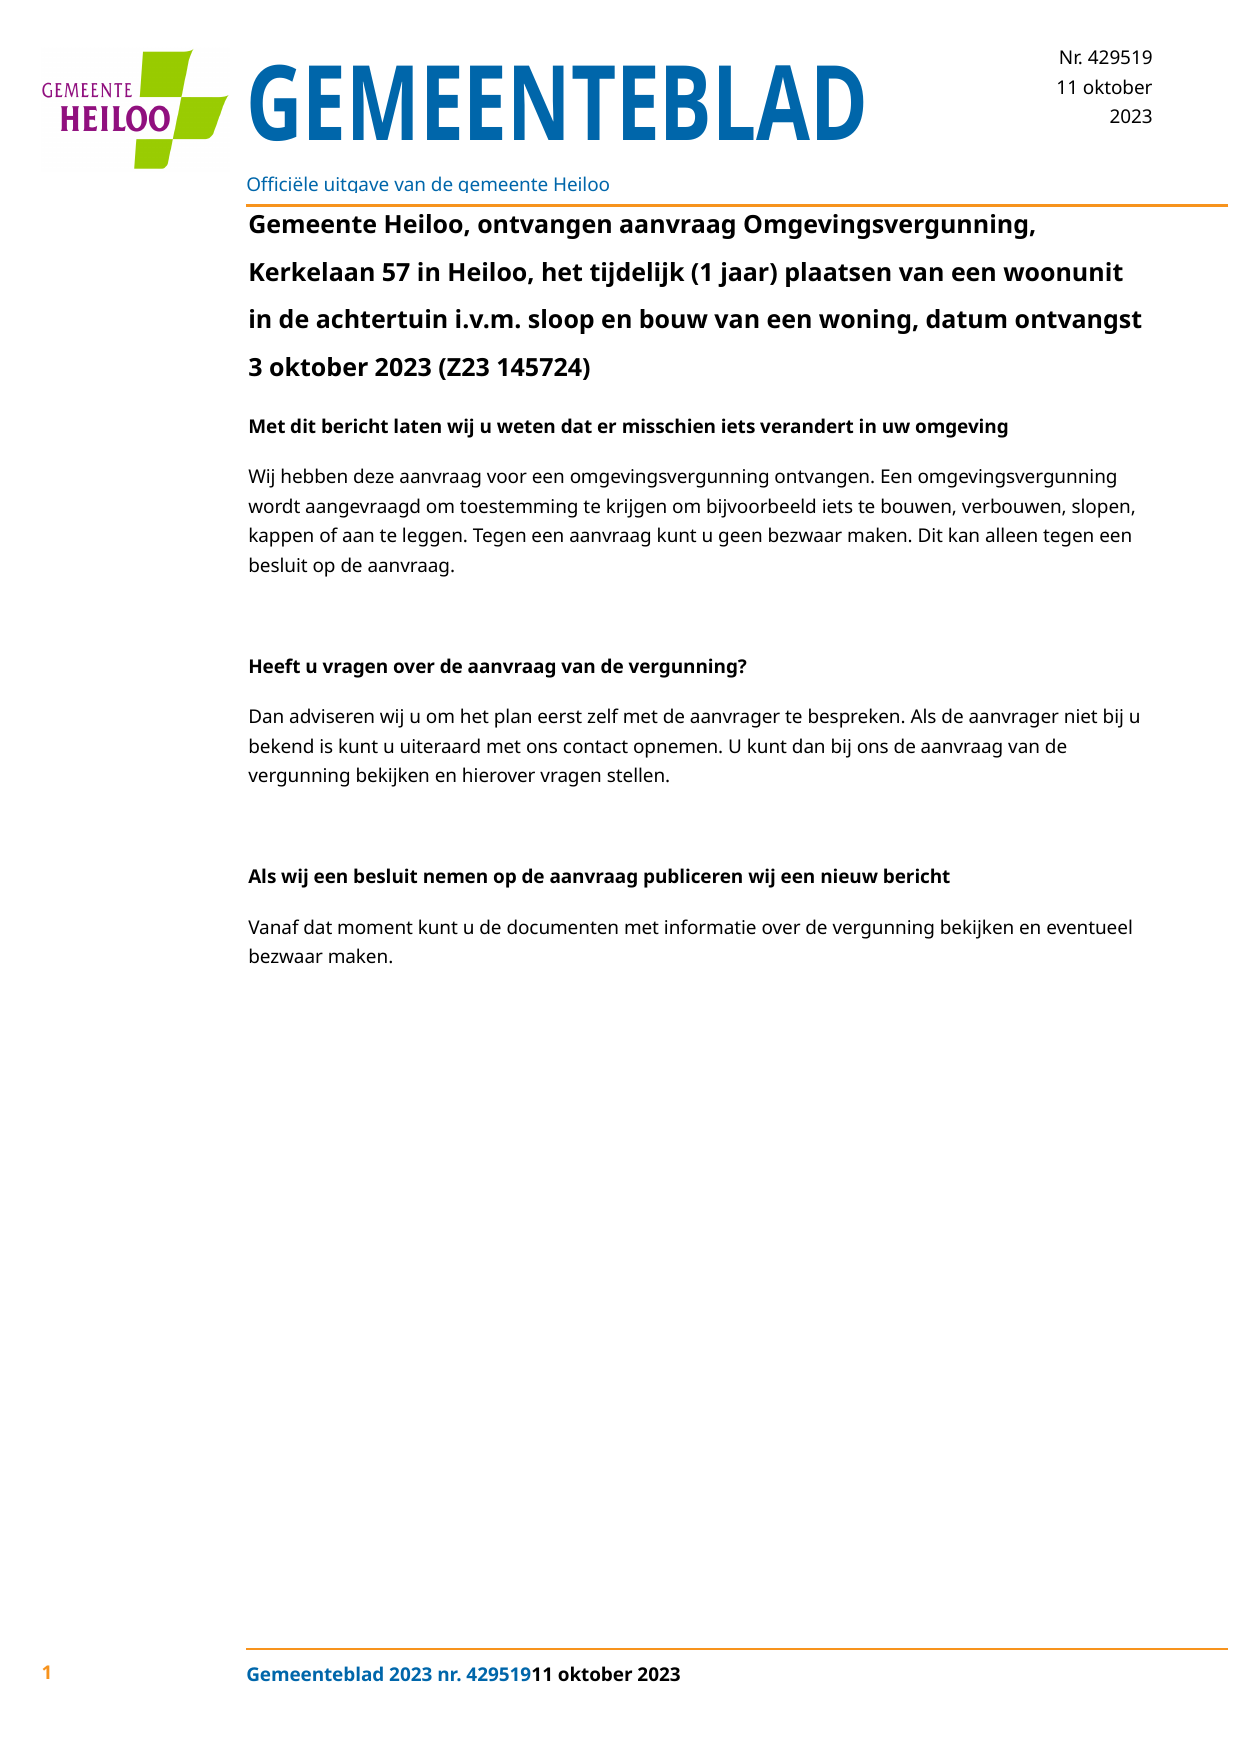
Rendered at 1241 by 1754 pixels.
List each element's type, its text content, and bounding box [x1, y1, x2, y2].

text Vanaf dat moment kunt u de documenten met informatie over de vergunning bekijken en eventueel bezwaar maken. [248, 914, 1152, 969]
text Wij hebben deze aanvraag voor een omgevingsvergunning ontvangen. Een omgevingsvergunning wordt aangevraagd om toestemming te krijgen om bijvoorbeeld iets te bouwen, verbouwen, slopen, kappen of aan te leggen. Tegen een aanvraag kunt u geen bezwaar maken. Dit kan alleen tegen een besluit op de aanvraag. [248, 463, 1152, 578]
picture [41, 47, 231, 172]
text Heeft u vragen over de aanvraag van de vergunning? [248, 653, 1152, 679]
text Als wij een besluit nemen op de aanvraag publiceren wij een nieuw bericht [248, 863, 1152, 889]
text Dan adviseren wij u om het plan eerst zelf met de aanvrager te bespreken. Als de aanvrager niet bij u bekend is kunt u uiteraard met ons contact opnemen. U kunt dan bij ons de aanvraag van de vergunning bekijken en hierover vragen stellen. [248, 703, 1152, 788]
text Met dit bericht laten wij u weten dat er misschien iets verandert in uw omgeving [248, 413, 1152, 439]
text Gemeente Heiloo, ontvangen aanvraag Omgevingsvergunning, Kerkelaan 57 in Heiloo, het tijdelijk (1 jaar) plaatsen van een woonunit in de achtertuin i.v.m. sloop en bouw van een woning, datum ontvangst 3 oktober 2023 (Z23 145724) [248, 207, 1152, 384]
